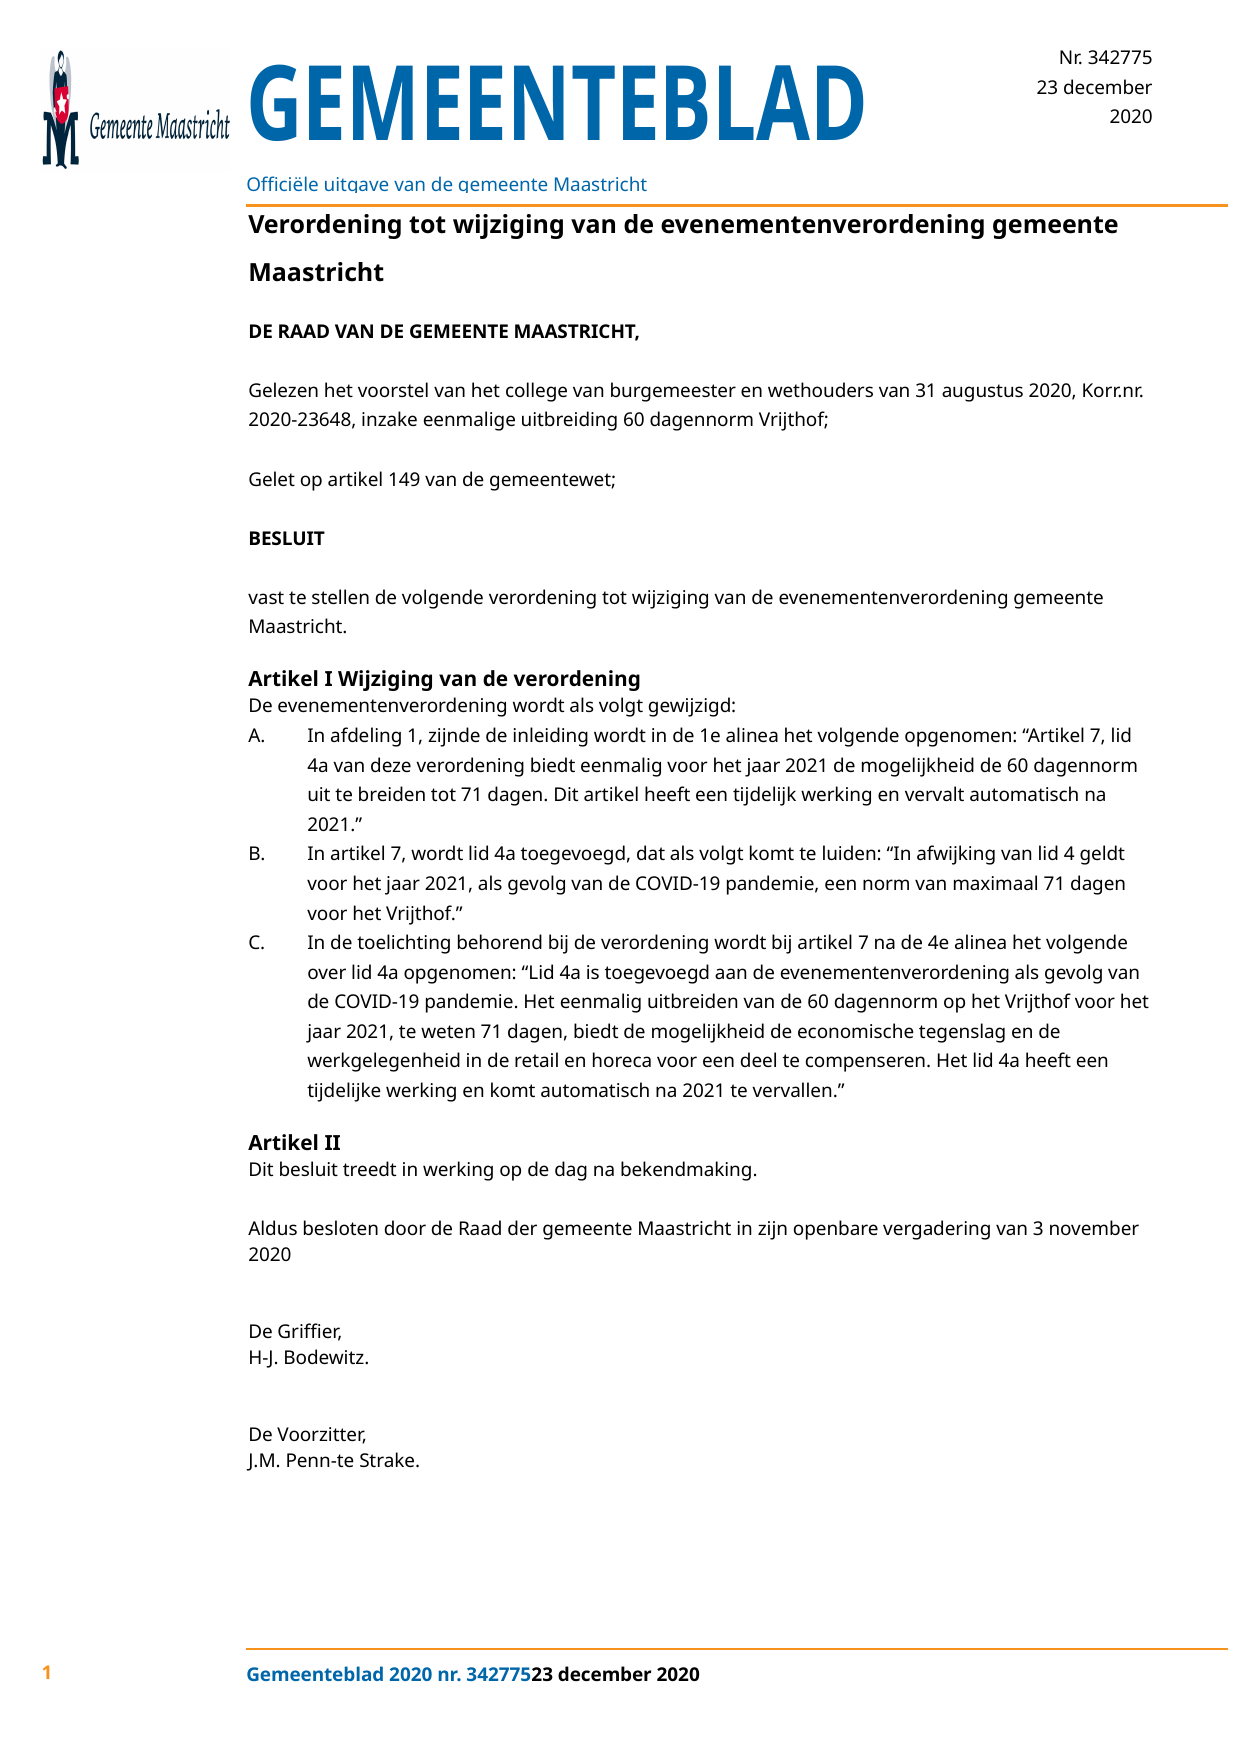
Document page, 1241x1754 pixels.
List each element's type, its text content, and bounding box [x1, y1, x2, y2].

text De evenementenverordening wordt als volgt gewijzigd: [248, 693, 1152, 718]
text Artikel I Wijziging van de verordening [248, 664, 1152, 693]
list In artikel 7, wordt lid 4a toegevoegd, dat als volgt komt te luiden: “In afwijking van lid 4 geldt voor het jaar 2021, als gevolg van de COVID-19 pandemie, een norm van maximaal 71 dagen voor het Vrijthof.” [248, 841, 1152, 925]
text H-J. Bodewitz. [248, 1344, 1152, 1369]
text Verordening tot wijziging van de evenementenverordening gemeente Maastricht [248, 207, 1152, 288]
text J.M. Penn-te Strake. [248, 1447, 1152, 1472]
text vast te stellen de volgende verordening tot wijziging van de evenementenverordening gemeente Maastricht. [248, 584, 1152, 639]
text Dit besluit treedt in werking op de dag na bekendmaking. [248, 1156, 1152, 1182]
text Gelezen het voorstel van het college van burgemeester en wethouders van 31 augustus 2020, Korr.nr. 2020-23648, inzake eenmalige uitbreiding 60 dagennorm Vrijthof; [248, 377, 1152, 432]
text De Griffier, [248, 1318, 1152, 1344]
text BESLUIT [248, 525, 1152, 551]
list In de toelichting behorend bij de verordening wordt bij artikel 7 na de 4e alinea het volgende over lid 4a opgenomen: “Lid 4a is toegevoegd aan de evenementenverordening als gevolg van de COVID-19 pandemie. Het eenmalig uitbreiden van de 60 dagennorm op het Vrijthof voor het jaar 2021, te weten 71 dagen, biedt de mogelijkheid de economische tegenslag en de werkgelegenheid in de retail en horeca voor een deel te compenseren. Het lid 4a heeft een tijdelijke werking en komt automatisch na 2021 te vervallen.” [248, 929, 1152, 1103]
text De Voorzitter, [248, 1421, 1152, 1447]
text Gelet op artikel 149 van de gemeentewet; [248, 466, 1152, 492]
list In afdeling 1, zijnde de inleiding wordt in de 1e alinea het volgende opgenomen: “Artikel 7, lid 4a van deze verordening biedt eenmalig voor het jaar 2021 de mogelijkheid de 60 dagennorm uit te breiden tot 71 dagen. Dit artikel heeft een tijdelijk werking en vervalt automatisch na 2021.” [248, 722, 1152, 837]
picture [41, 47, 231, 172]
text Artikel II [248, 1128, 1152, 1156]
text Aldus besloten door de Raad der gemeente Maastricht in zijn openbare vergadering van 3 november 2020 [248, 1215, 1152, 1267]
text DE RAAD VAN DE GEMEENTE MAASTRICHT, [248, 318, 1152, 344]
